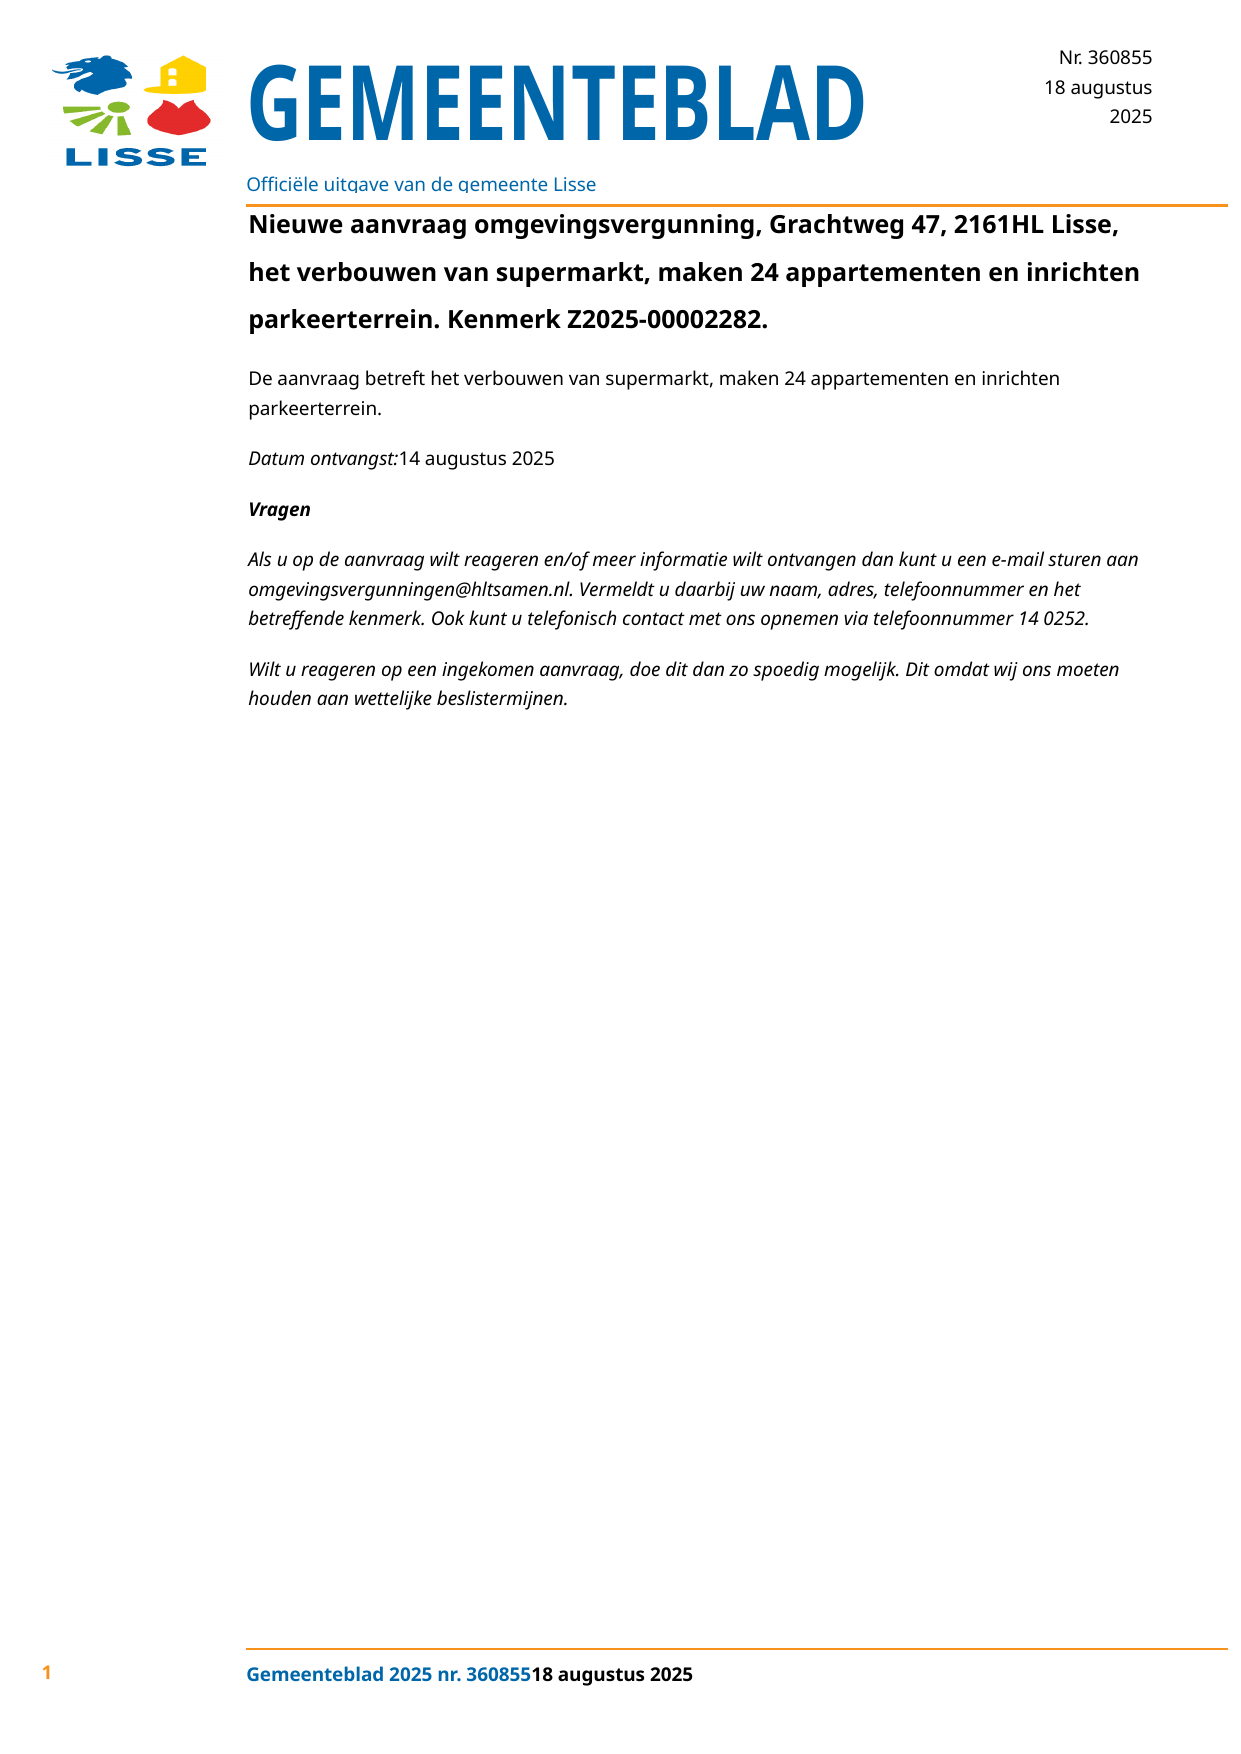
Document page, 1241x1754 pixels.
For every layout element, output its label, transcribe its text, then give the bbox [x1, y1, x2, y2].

text Wilt u reageren op een ingekomen aanvraag, doe dit dan zo spoedig mogelijk. Dit omdat wij ons moeten houden aan wettelijke beslistermijnen. [248, 656, 1152, 711]
text Nieuwe aanvraag omgevingsvergunning, Grachtweg 47, 2161HL Lisse, het verbouwen van supermarkt, maken 24 appartementen en inrichten parkeerterrein. Kenmerk Z2025-00002282. [248, 207, 1152, 336]
text Vragen [248, 496, 1152, 522]
text Datum ontvangst:14 augustus 2025 [248, 446, 1152, 471]
text Als u op de aanvraag wilt reageren en/of meer informatie wilt ontvangen dan kunt u een e-mail sturen aan omgevingsvergunningen@hltsamen.nl. Vermeldt u daarbij uw naam, adres, telefoonnummer en het betreffende kenmerk. Ook kunt u telefonisch contact met ons opnemen via telefoonnummer 14 0252. [248, 546, 1152, 631]
picture [41, 47, 231, 172]
text De aanvraag betreft het verbouwen van supermarkt, maken 24 appartementen en inrichten parkeerterrein. [248, 366, 1152, 421]
